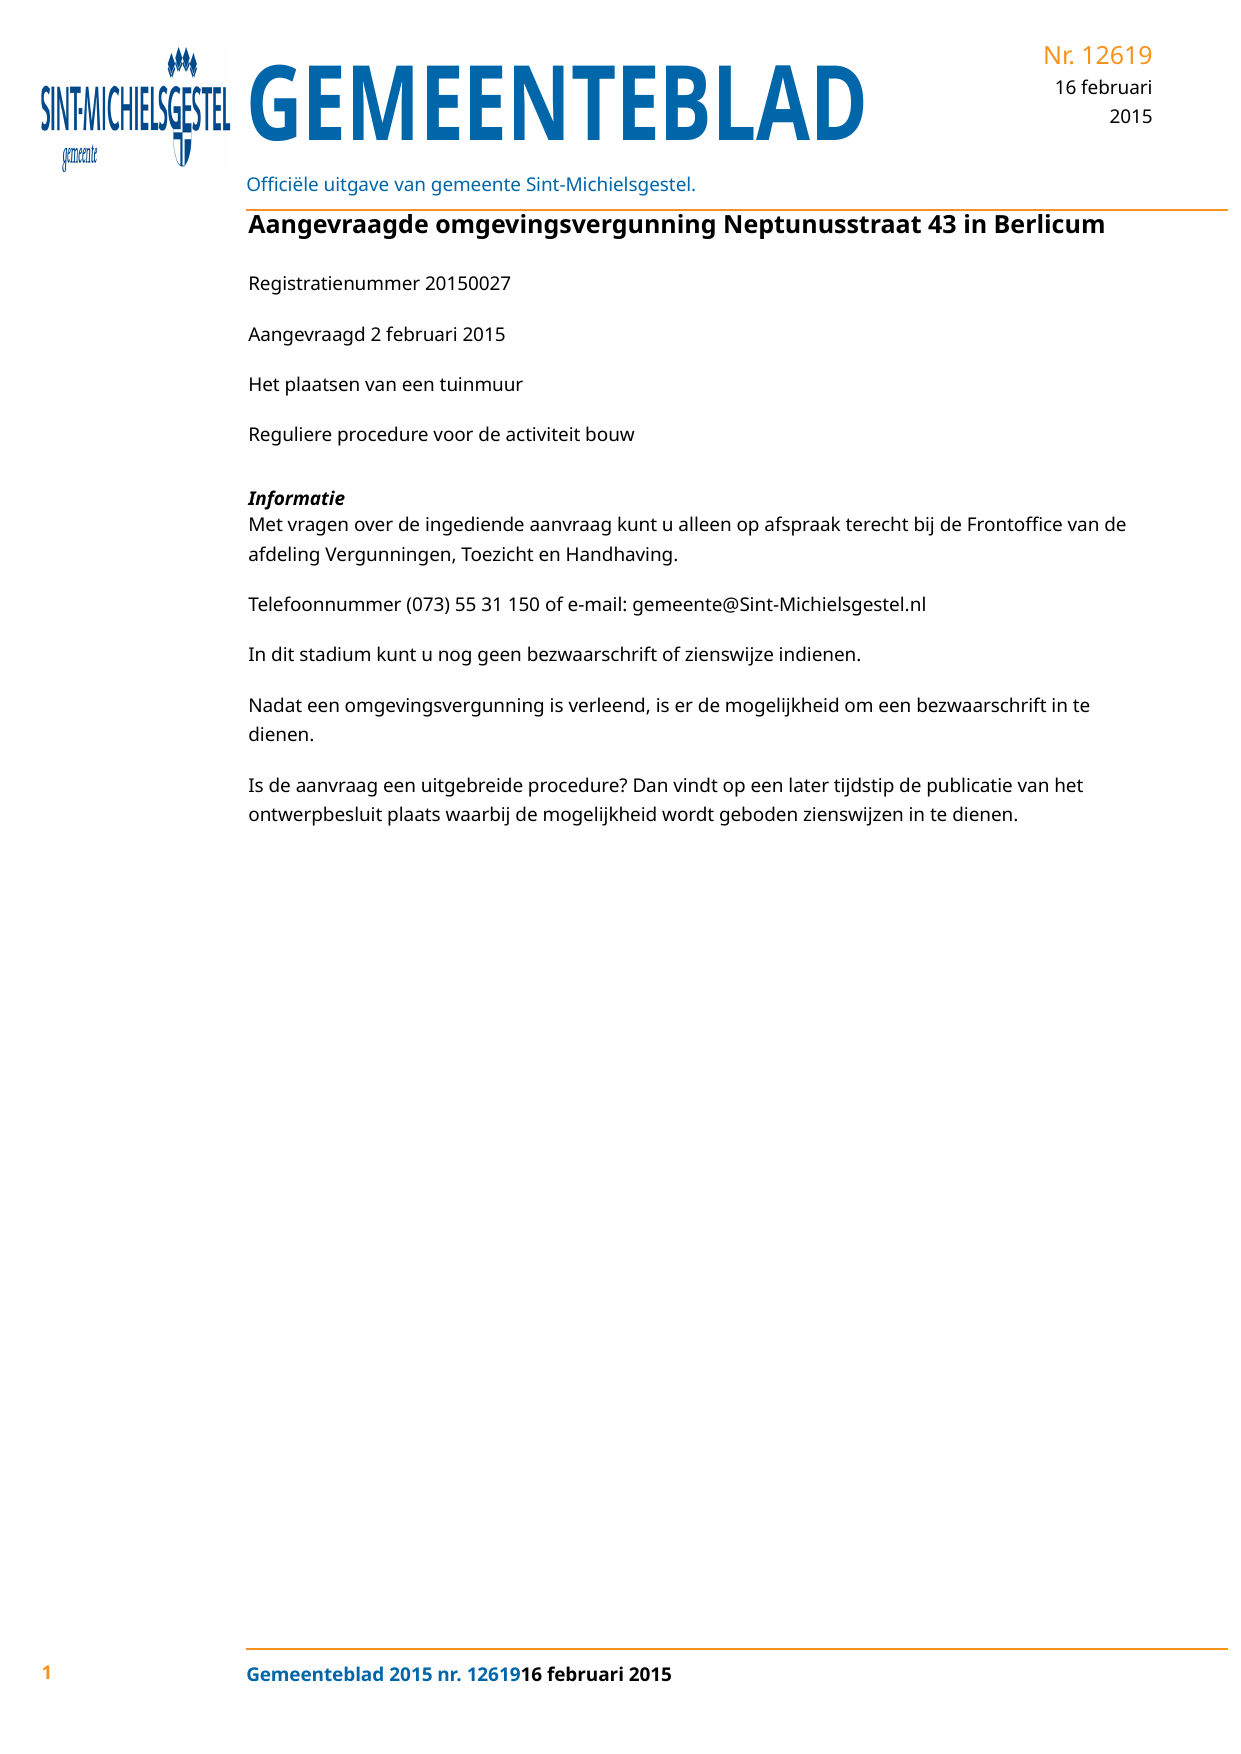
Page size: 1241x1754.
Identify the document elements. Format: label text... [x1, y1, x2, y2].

text Informatie [248, 486, 1152, 511]
text Met vragen over de ingediende aanvraag kunt u alleen op afspraak terecht bij de Frontoffice van de afdeling Vergunningen, Toezicht en Handhaving. [248, 511, 1152, 567]
picture [41, 47, 231, 172]
text Aangevraagde omgevingsvergunning Neptunusstraat 43 in Berlicum [248, 211, 1152, 241]
text Is de aanvraag een uitgebreide procedure? Dan vindt op een later tijdstip de publicatie van het ontwerpbesluit plaats waarbij de mogelijkheid wordt geboden zienswijzen in te dienen. [248, 772, 1152, 827]
text Het plaatsen van een tuinmuur [248, 371, 1152, 397]
text Reguliere procedure voor de activiteit bouw [248, 422, 1152, 447]
text In dit stadium kunt u nog geen bezwaarschrift of zienswijze indienen. [248, 642, 1152, 667]
text Telefoonnummer (073) 55 31 150 of e-mail: gemeente@Sint-Michielsgestel.nl [248, 591, 1152, 617]
text Aangevraagd 2 februari 2015 [248, 321, 1152, 346]
text Registratienummer 20150027 [248, 270, 1152, 296]
text Nadat een omgevingsvergunning is verleend, is er de mogelijkheid om een bezwaarschrift in te dienen. [248, 692, 1152, 747]
